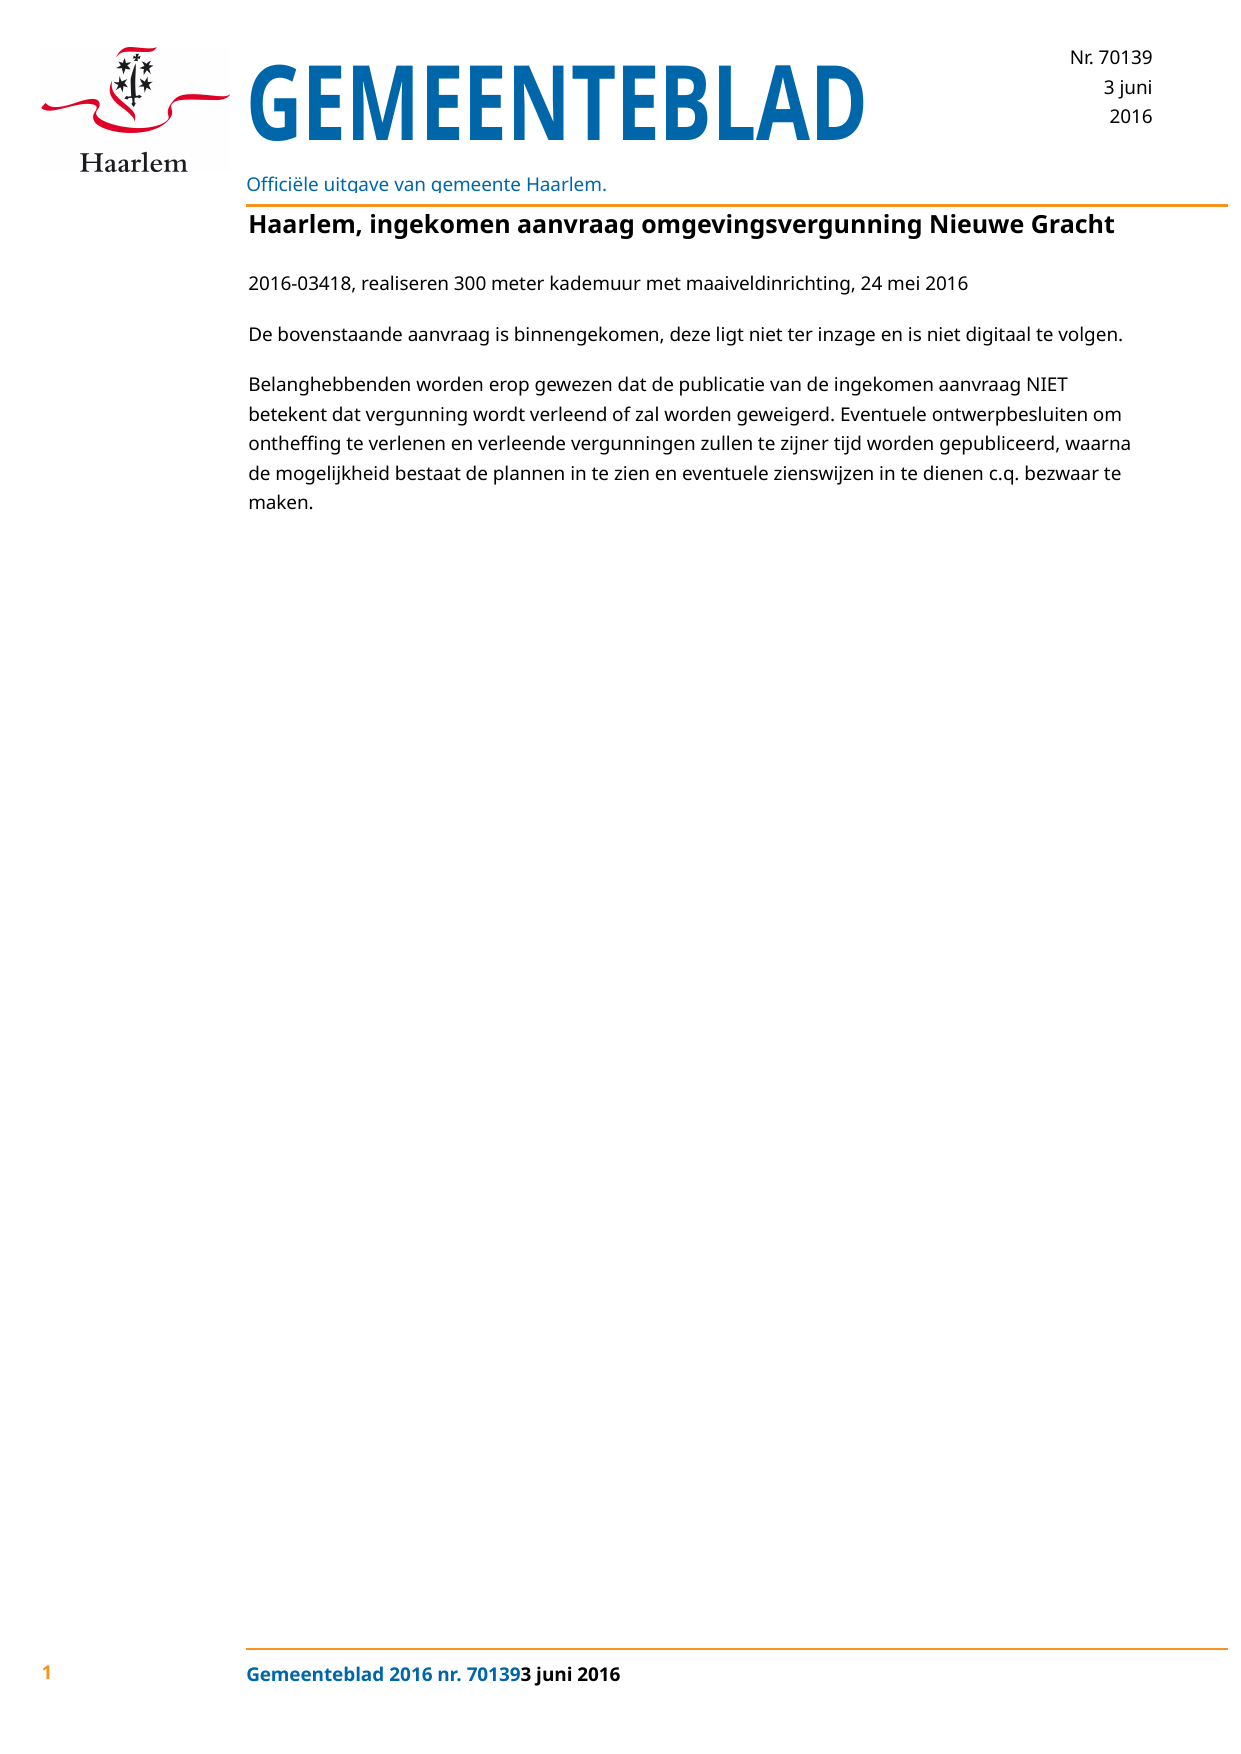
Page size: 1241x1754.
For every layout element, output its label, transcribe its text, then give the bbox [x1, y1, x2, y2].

text Belanghebbenden worden erop gewezen dat de publicatie van de ingekomen aanvraag NIET betekent dat vergunning wordt verleend of zal worden geweigerd. Eventuele ontwerpbesluiten om ontheffing te verlenen en verleende vergunningen zullen te zijner tijd worden gepubliceerd, waarna de mogelijkheid bestaat de plannen in te zien en eventuele zienswijzen in te dienen c.q. bezwaar te maken. [248, 371, 1152, 515]
text De bovenstaande aanvraag is binnengekomen, deze ligt niet ter inzage en is niet digitaal te volgen. [248, 321, 1152, 346]
text Haarlem, ingekomen aanvraag omgevingsvergunning Nieuwe Gracht [248, 207, 1152, 241]
picture [41, 47, 231, 172]
text 2016-03418, realiseren 300 meter kademuur met maaiveldinrichting, 24 mei 2016 [248, 270, 1152, 296]
